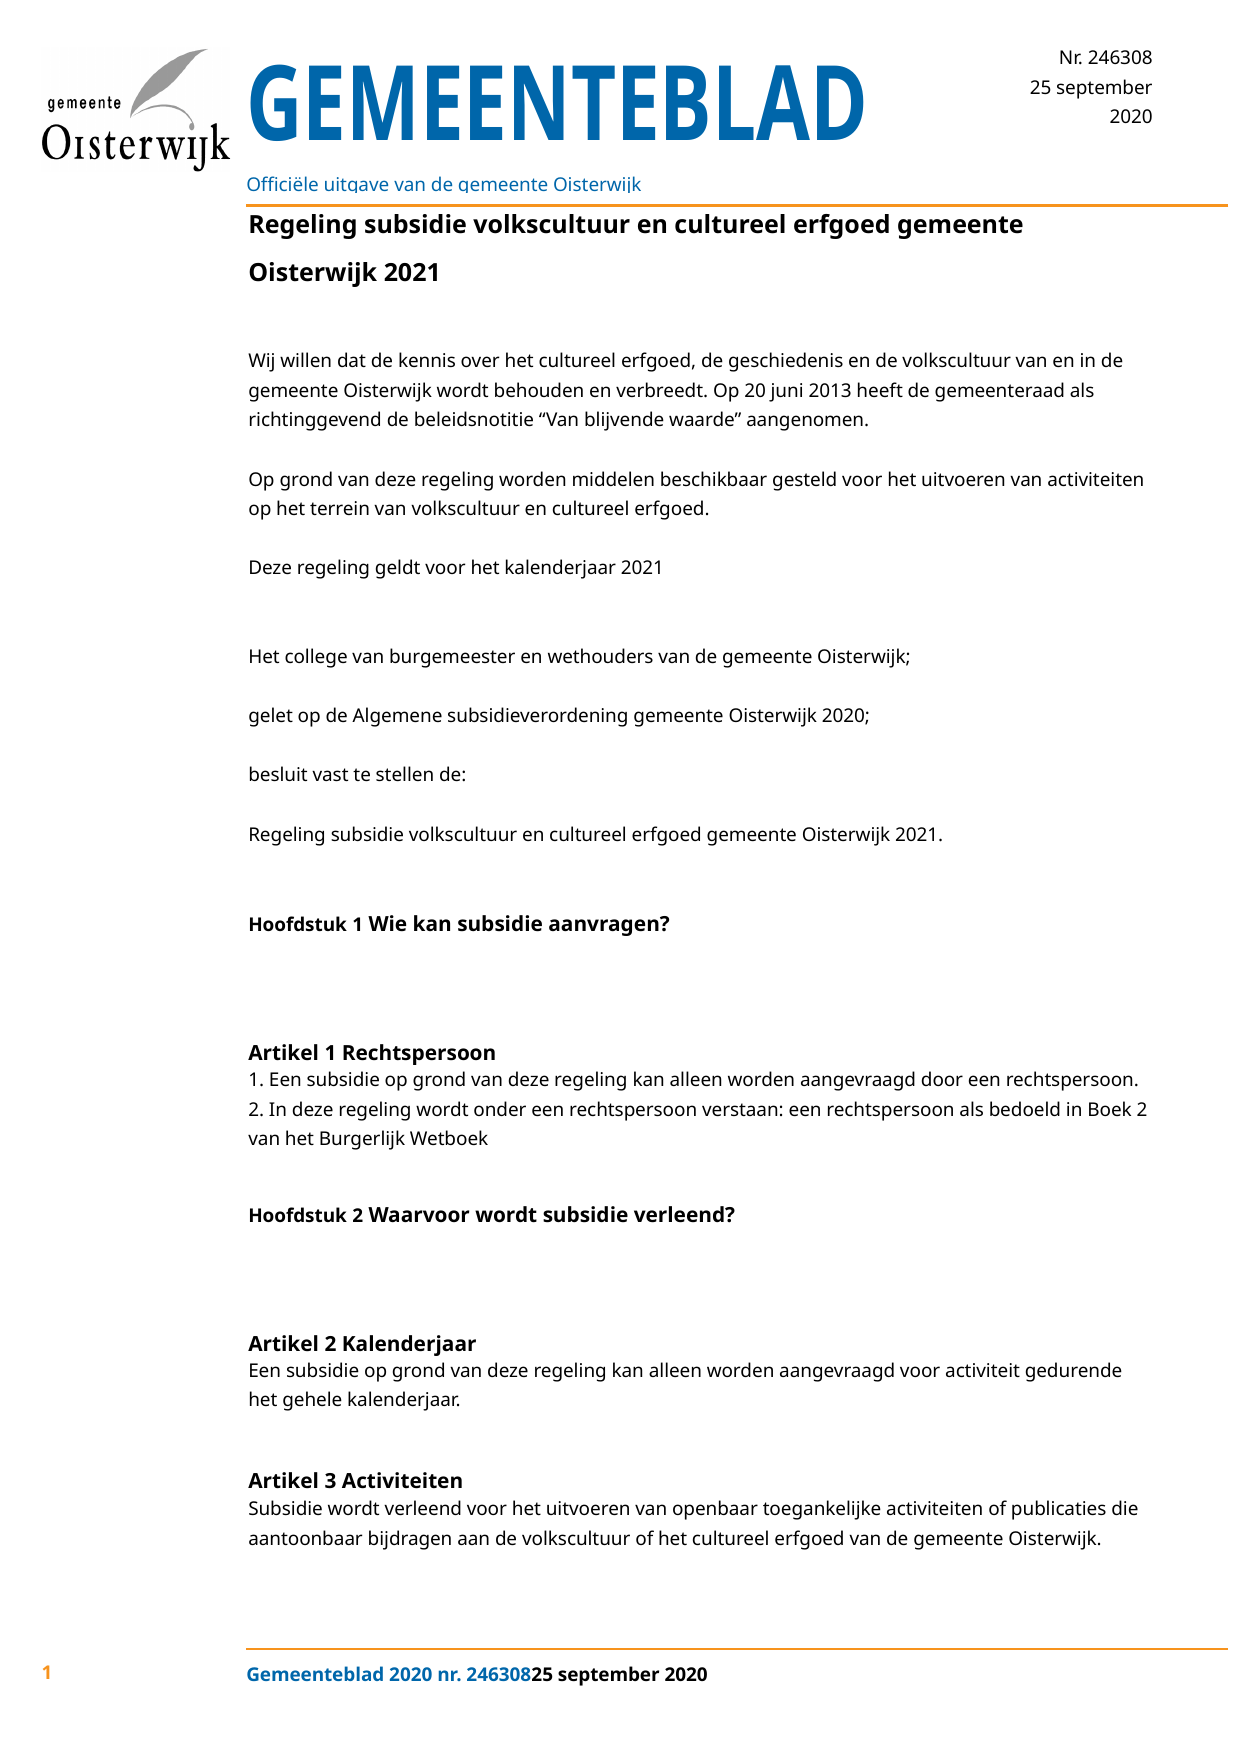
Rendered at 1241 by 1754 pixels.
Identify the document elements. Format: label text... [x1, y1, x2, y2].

picture [41, 47, 231, 172]
text Artikel 3 Activiteiten [248, 1467, 1152, 1495]
text Artikel 2 Kalenderjaar [248, 1329, 1152, 1357]
text Artikel 1 Rechtspersoon [248, 1038, 1152, 1066]
text Regeling subsidie volkscultuur en cultureel erfgoed gemeente Oisterwijk 2021. [248, 821, 1152, 847]
text 1. Een subsidie op grond van deze regeling kan alleen worden aangevraagd door een rechtspersoon. [248, 1066, 1152, 1092]
text Regeling subsidie volkscultuur en cultureel erfgoed gemeente Oisterwijk 2021 [248, 207, 1152, 288]
text Een subsidie op grond van deze regeling kan alleen worden aangevraagd voor activiteit gedurende het gehele kalenderjaar. [248, 1357, 1152, 1412]
text Het college van burgemeester en wethouders van de gemeente Oisterwijk; [248, 643, 1152, 669]
text Hoofdstuk 2 Waarvoor wordt subsidie verleend? [248, 1201, 1152, 1229]
text Wij willen dat de kennis over het cultureel erfgoed, de geschiedenis en de volkscultuur van en in de gemeente Oisterwijk wordt behouden en verbreedt. Op 20 juni 2013 heeft de gemeenteraad als richtinggevend de beleidsnotitie “Van blijvende waarde” aangenomen. [248, 347, 1152, 432]
text 2. In deze regeling wordt onder een rechtspersoon verstaan: een rechtspersoon als bedoeld in Boek 2 van het Burgerlijk Wetboek [248, 1096, 1152, 1151]
text gelet op de Algemene subsidieverordening gemeente Oisterwijk 2020; [248, 702, 1152, 728]
text Op grond van deze regeling worden middelen beschikbaar gesteld voor het uitvoeren van activiteiten op het terrein van volkscultuur en cultureel erfgoed. [248, 466, 1152, 521]
text besluit vast te stellen de: [248, 762, 1152, 787]
text Hoofdstuk 1 Wie kan subsidie aanvragen? [248, 909, 1152, 938]
text Subsidie wordt verleend voor het uitvoeren van openbaar toegankelijke activiteiten of publicaties die aantoonbaar bijdragen aan de volkscultuur of het cultureel erfgoed van de gemeente Oisterwijk. [248, 1495, 1152, 1550]
text Deze regeling geldt voor het kalenderjaar 2021 [248, 554, 1152, 580]
